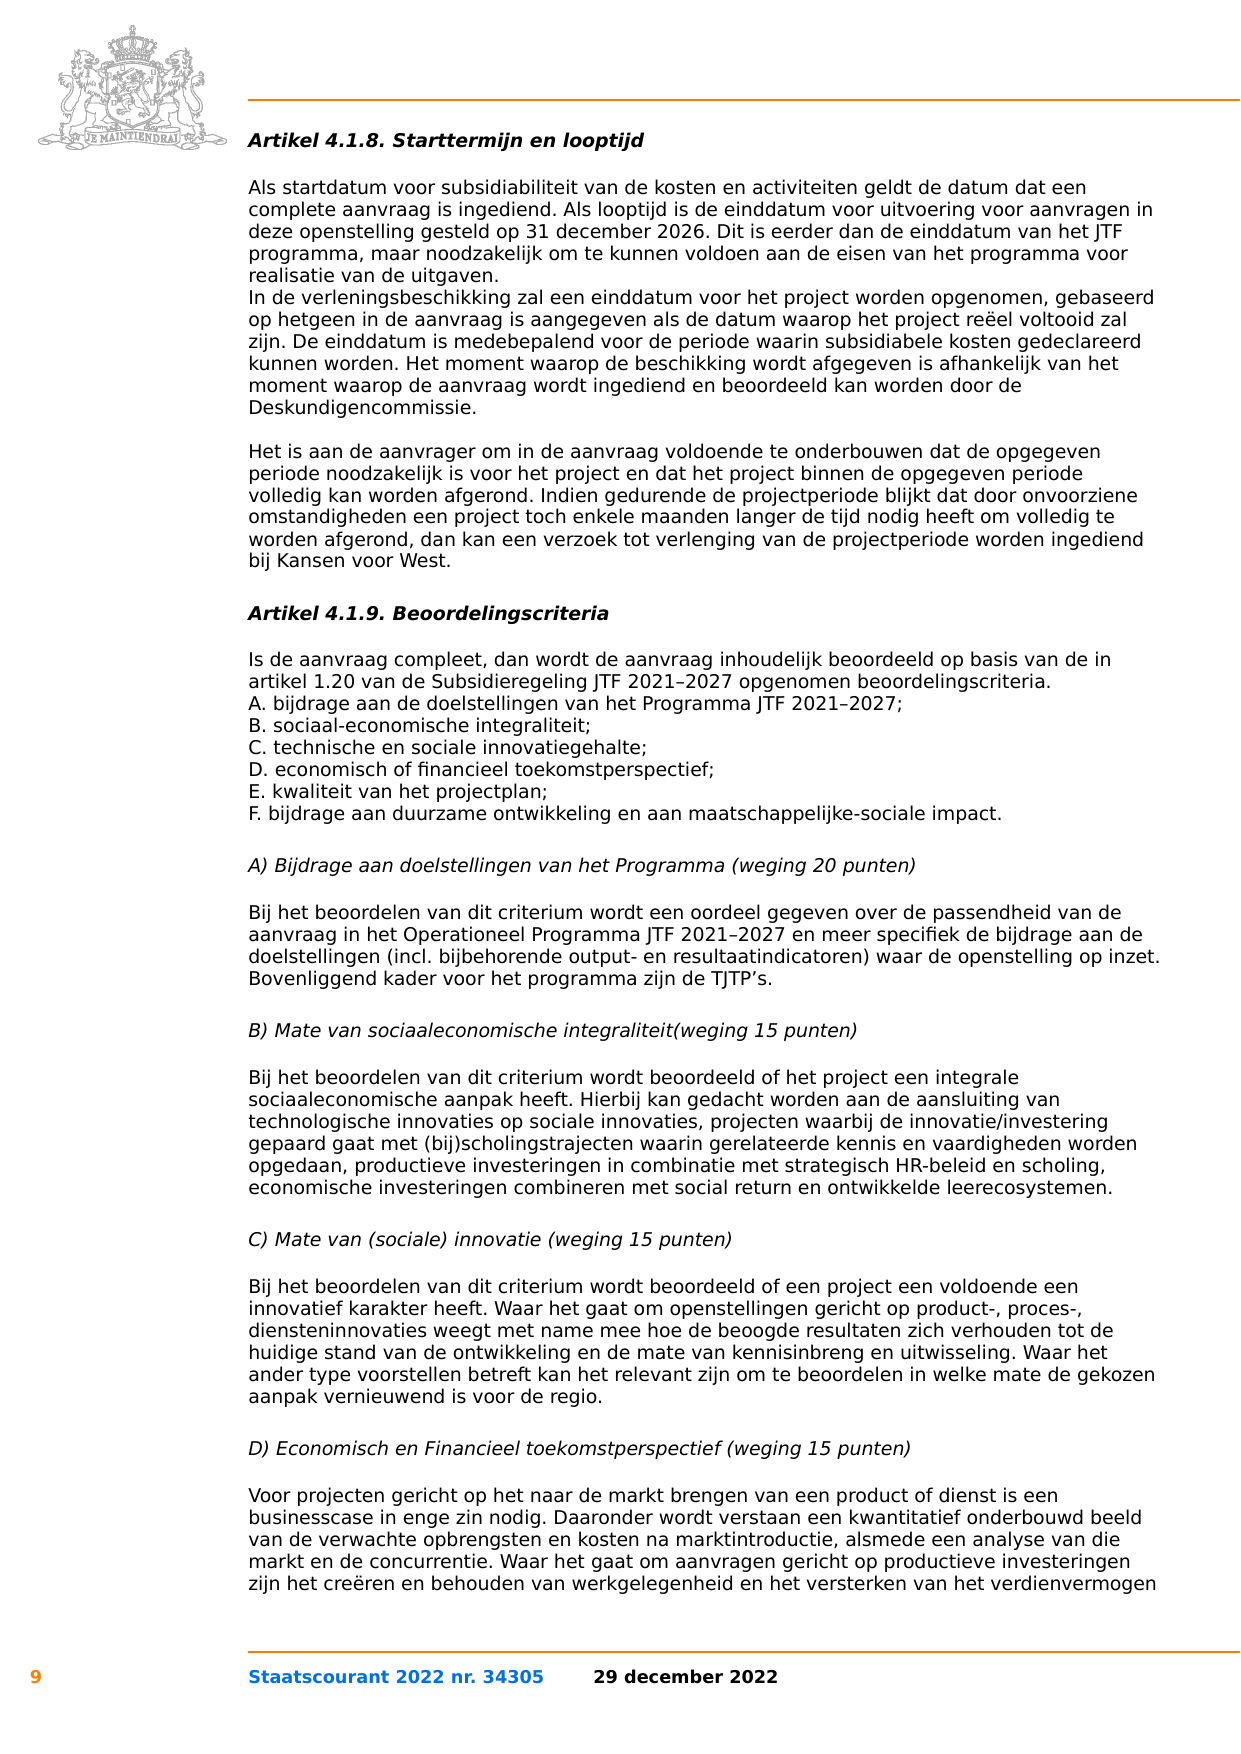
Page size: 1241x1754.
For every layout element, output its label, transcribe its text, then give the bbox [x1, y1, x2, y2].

text D. economisch of financieel toekomstperspectief; [248, 759, 1163, 781]
subtitle Artikel 4.1.9. Beoordelingscriteria [248, 602, 1163, 624]
text B. sociaal-economische integraliteit; [248, 715, 1163, 737]
text E. kwaliteit van het projectplan; [248, 781, 1163, 803]
subtitle B) Mate van sociaaleconomische integraliteit(weging 15 punten) [248, 1020, 1163, 1042]
subtitle C) Mate van (sociale) innovatie (weging 15 punten) [248, 1229, 1163, 1251]
text Bij het beoordelen van dit criterium wordt beoordeeld of het project een integrale sociaaleconomische aanpak heeft. Hierbij kan gedacht worden aan de aansluiting van technologische innovaties op sociale innovaties, projecten waarbij de innovatie/investering gepaard gaat met (bij)scholingstrajecten waarin gerelateerde kennis en vaardigheden worden opgedaan, productieve investeringen in combinatie met strategisch HR-beleid en scholing, economische investeringen combineren met social return en ontwikkelde leerecosystemen. [248, 1067, 1163, 1199]
text C. technische en sociale innovatiegehalte; [248, 737, 1163, 759]
text F. bijdrage aan duurzame ontwikkeling en aan maatschappelijke-sociale impact. [248, 803, 1163, 825]
text Bij het beoordelen van dit criterium wordt een oordeel gegeven over de passendheid van de aanvraag in het Operationeel Programma JTF 2021–2027 en meer specifiek de bijdrage aan de doelstellingen (incl. bijbehorende output- en resultaatindicatoren) waar de openstelling op inzet. Bovenliggend kader voor het programma zijn de TJTP’s. [248, 902, 1163, 990]
text Het is aan de aanvrager om in de aanvraag voldoende te onderbouwen dat de opgegeven periode noodzakelijk is voor het project en dat het project binnen de opgegeven periode volledig kan worden afgerond. Indien gedurende de projectperiode blijkt dat door onvoorziene omstandigheden een project toch enkele maanden langer de tijd nodig heeft om volledig te worden afgerond, dan kan een verzoek tot verlenging van de projectperiode worden ingediend bij Kansen voor West. [248, 441, 1163, 572]
text Als startdatum voor subsidiabiliteit van de kosten en activiteiten geldt de datum dat een complete aanvraag is ingediend. Als looptijd is de einddatum voor uitvoering voor aanvragen in deze openstelling gesteld op 31 december 2026. Dit is eerder dan de einddatum van het JTF programma, maar noodzakelijk om te kunnen voldoen aan de eisen van het programma voor realisatie van de uitgaven. [248, 177, 1163, 287]
subtitle A) Bijdrage aan doelstellingen van het Programma (weging 20 punten) [248, 855, 1163, 877]
text Voor projecten gericht op het naar de markt brengen van een product of dienst is een businesscase in enge zin nodig. Daaronder wordt verstaan een kwantitatief onderbouwd beeld van de verwachte opbrengsten en kosten na marktintroductie, alsmede een analyse van die markt en de concurrentie. Waar het gaat om aanvragen gericht op productieve investeringen zijn het creëren en behouden van werkgelegenheid en het versterken van het verdienvermogen [248, 1485, 1163, 1595]
picture [38, 25, 227, 150]
text A. bijdrage aan de doelstellingen van het Programma JTF 2021–2027; [248, 693, 1163, 715]
subtitle D) Economisch en Financieel toekomstperspectief (weging 15 punten) [248, 1438, 1163, 1460]
subtitle Artikel 4.1.8. Starttermijn en looptijd [248, 130, 1163, 152]
text Is de aanvraag compleet, dan wordt de aanvraag inhoudelijk beoordeeld op basis van de in artikel 1.20 van de Subsidieregeling JTF 2021–2027 opgenomen beoordelingscriteria. [248, 649, 1163, 693]
text In de verleningsbeschikking zal een einddatum voor het project worden opgenomen, gebaseerd op hetgeen in de aanvraag is aangegeven als de datum waarop het project reëel voltooid zal zijn. De einddatum is medebepalend voor de periode waarin subsidiabele kosten gedeclareerd kunnen worden. Het moment waarop de beschikking wordt afgegeven is afhankelijk van het moment waarop de aanvraag wordt ingediend en beoordeeld kan worden door de Deskundigencommissie. [248, 287, 1163, 419]
text Bij het beoordelen van dit criterium wordt beoordeeld of een project een voldoende een innovatief karakter heeft. Waar het gaat om openstellingen gericht op product-, proces-, diensteninnovaties weegt met name mee hoe de beoogde resultaten zich verhouden tot de huidige stand van de ontwikkeling en de mate van kennisinbreng en uitwisseling. Waar het ander type voorstellen betreft kan het relevant zijn om te beoordelen in welke mate de gekozen aanpak vernieuwend is voor de regio. [248, 1276, 1163, 1408]
